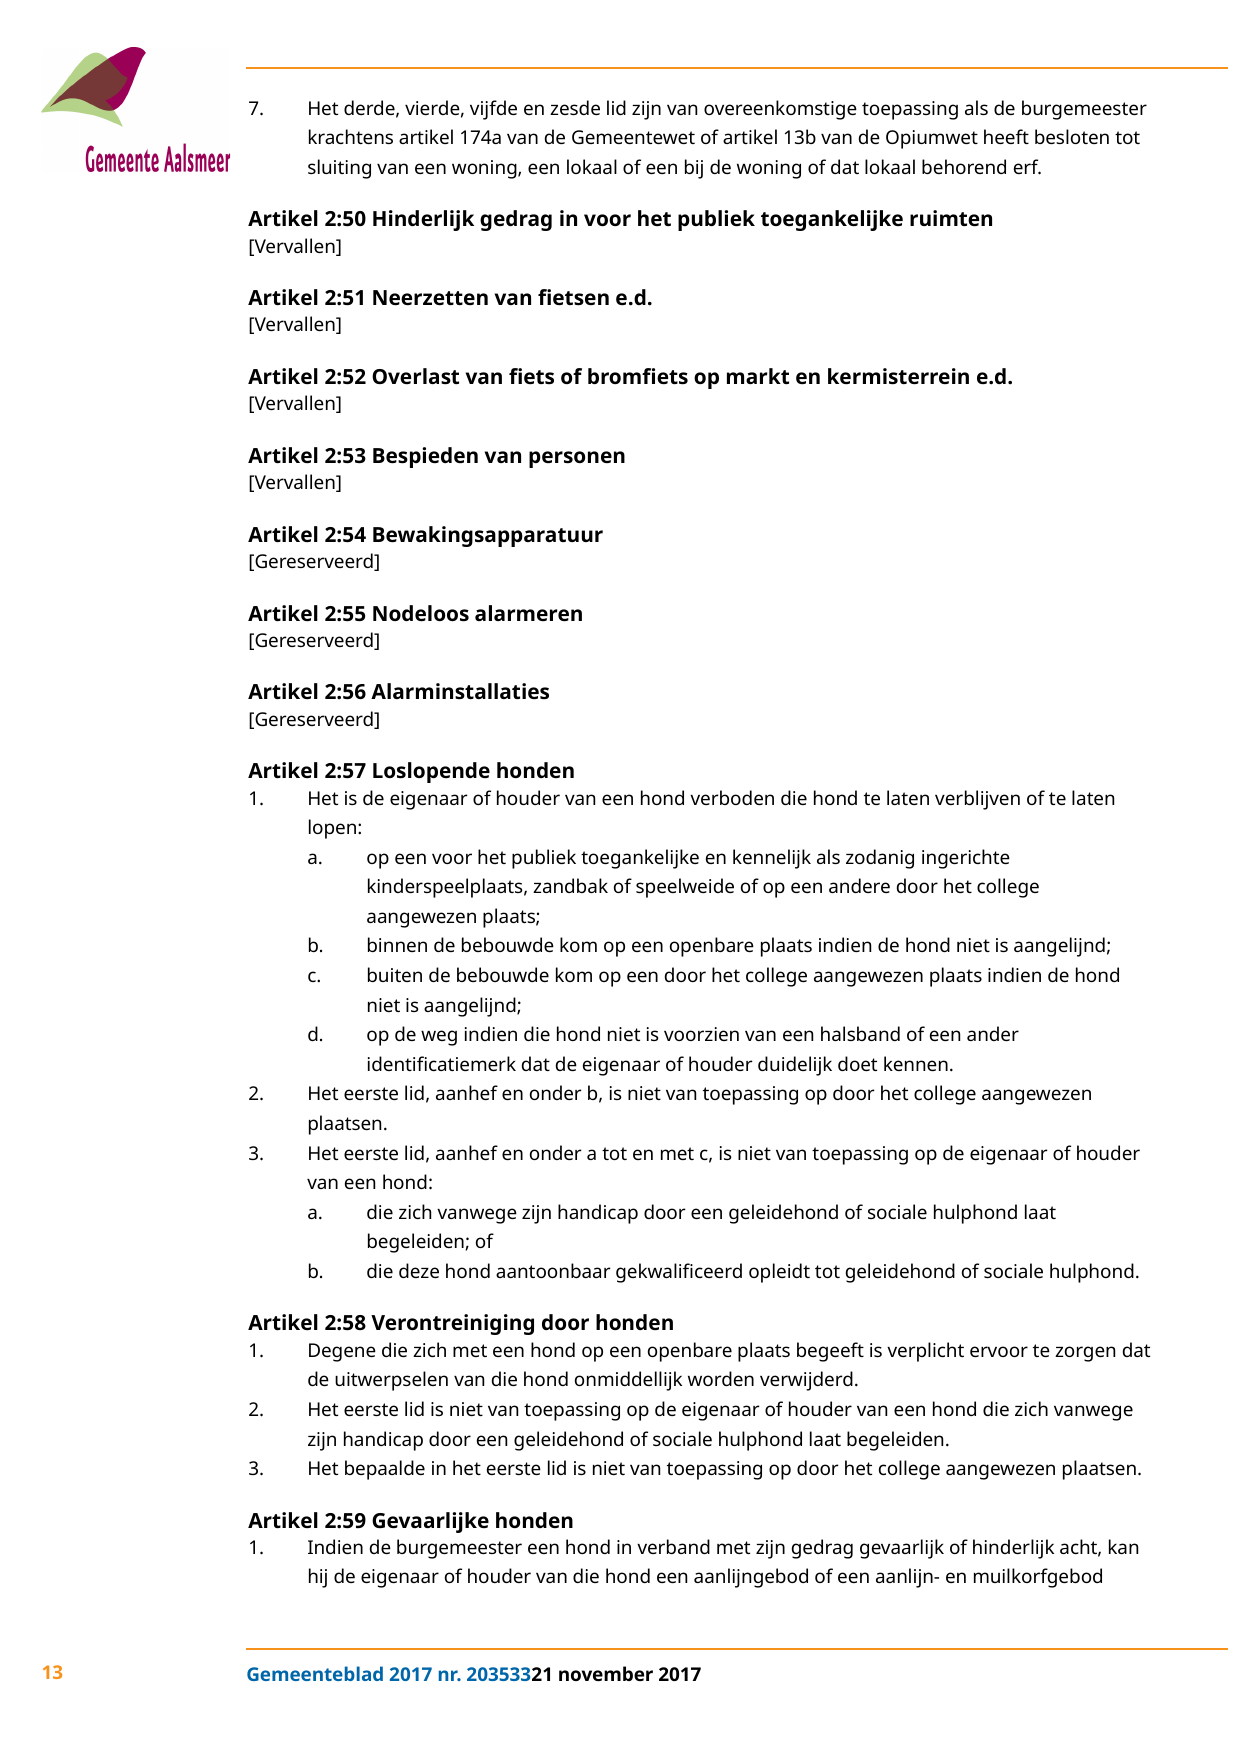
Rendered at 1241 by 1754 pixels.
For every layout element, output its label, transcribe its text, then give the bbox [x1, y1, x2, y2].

text Artikel 2:56 Alarminstallaties [248, 677, 1152, 706]
list buiten de bebouwde kom op een door het college aangewezen plaats indien de hond niet is aangelijnd; [307, 962, 1152, 1018]
text [Vervallen] [248, 391, 1152, 416]
text [Gereserveerd] [248, 627, 1152, 653]
list Degene die zich met een hond op een openbare plaats begeeft is verplicht ervoor te zorgen dat de uitwerpselen van die hond onmiddellijk worden verwijderd. [248, 1337, 1152, 1392]
text Artikel 2:50 Hinderlijk gedrag in voor het publiek toegankelijke ruimten [248, 204, 1152, 233]
text [Vervallen] [248, 312, 1152, 337]
text Artikel 2:58 Verontreiniging door honden [248, 1308, 1152, 1337]
list Het is de eigenaar of houder van een hond verboden die hond te laten verblijven of te laten lopen: [248, 785, 1152, 840]
list die zich vanwege zijn handicap door een geleidehond of sociale hulphond laat begeleiden; of [307, 1199, 1152, 1254]
text [Vervallen] [248, 233, 1152, 258]
list Indien de burgemeester een hond in verband met zijn gedrag gevaarlijk of hinderlijk acht, kan hij de eigenaar of houder van die hond een aanlijngebod of een aanlijn- en muilkorfgebod [248, 1534, 1152, 1589]
list die deze hond aantoonbaar gekwalificeerd opleidt tot geleidehond of sociale hulphond. [307, 1258, 1152, 1284]
text [Vervallen] [248, 469, 1152, 495]
list op de weg indien die hond niet is voorzien van een halsband of een ander identificatiemerk dat de eigenaar of houder duidelijk doet kennen. [307, 1021, 1152, 1077]
list op een voor het publiek toegankelijke en kennelijk als zodanig ingerichte kinderspeelplaats, zandbak of speelweide of op een andere door het college aangewezen plaats; [307, 844, 1152, 929]
text Artikel 2:59 Gevaarlijke honden [248, 1506, 1152, 1534]
text Artikel 2:57 Loslopende honden [248, 756, 1152, 785]
list binnen de bebouwde kom op een openbare plaats indien de hond niet is aangelijnd; [307, 933, 1152, 958]
text [Gereserveerd] [248, 706, 1152, 732]
picture [41, 47, 231, 172]
text Artikel 2:53 Bespieden van personen [248, 441, 1152, 469]
list Het eerste lid is niet van toepassing op de eigenaar of houder van een hond die zich vanwege zijn handicap door een geleidehond of sociale hulphond laat begeleiden. [248, 1396, 1152, 1451]
text Artikel 2:55 Nodeloos alarmeren [248, 599, 1152, 627]
list Het derde, vierde, vijfde en zesde lid zijn van overeenkomstige toepassing als de burgemeester krachtens artikel 174a van de Gemeentewet of artikel 13b van de Opiumwet heeft besloten tot sluiting van een woning, een lokaal of een bij de woning of dat lokaal behorend erf. [248, 95, 1152, 180]
text [Gereserveerd] [248, 548, 1152, 574]
text Artikel 2:52 Overlast van fiets of bromfiets op markt en kermisterrein e.d. [248, 362, 1152, 391]
list Het bepaalde in het eerste lid is niet van toepassing op door het college aangewezen plaatsen. [248, 1455, 1152, 1481]
text Artikel 2:51 Neerzetten van fietsen e.d. [248, 283, 1152, 312]
text Artikel 2:54 Bewakingsapparatuur [248, 520, 1152, 548]
list Het eerste lid, aanhef en onder a tot en met c, is niet van toepassing op de eigenaar of houder van een hond: [248, 1140, 1152, 1195]
list Het eerste lid, aanhef en onder b, is niet van toepassing op door het college aangewezen plaatsen. [248, 1081, 1152, 1136]
